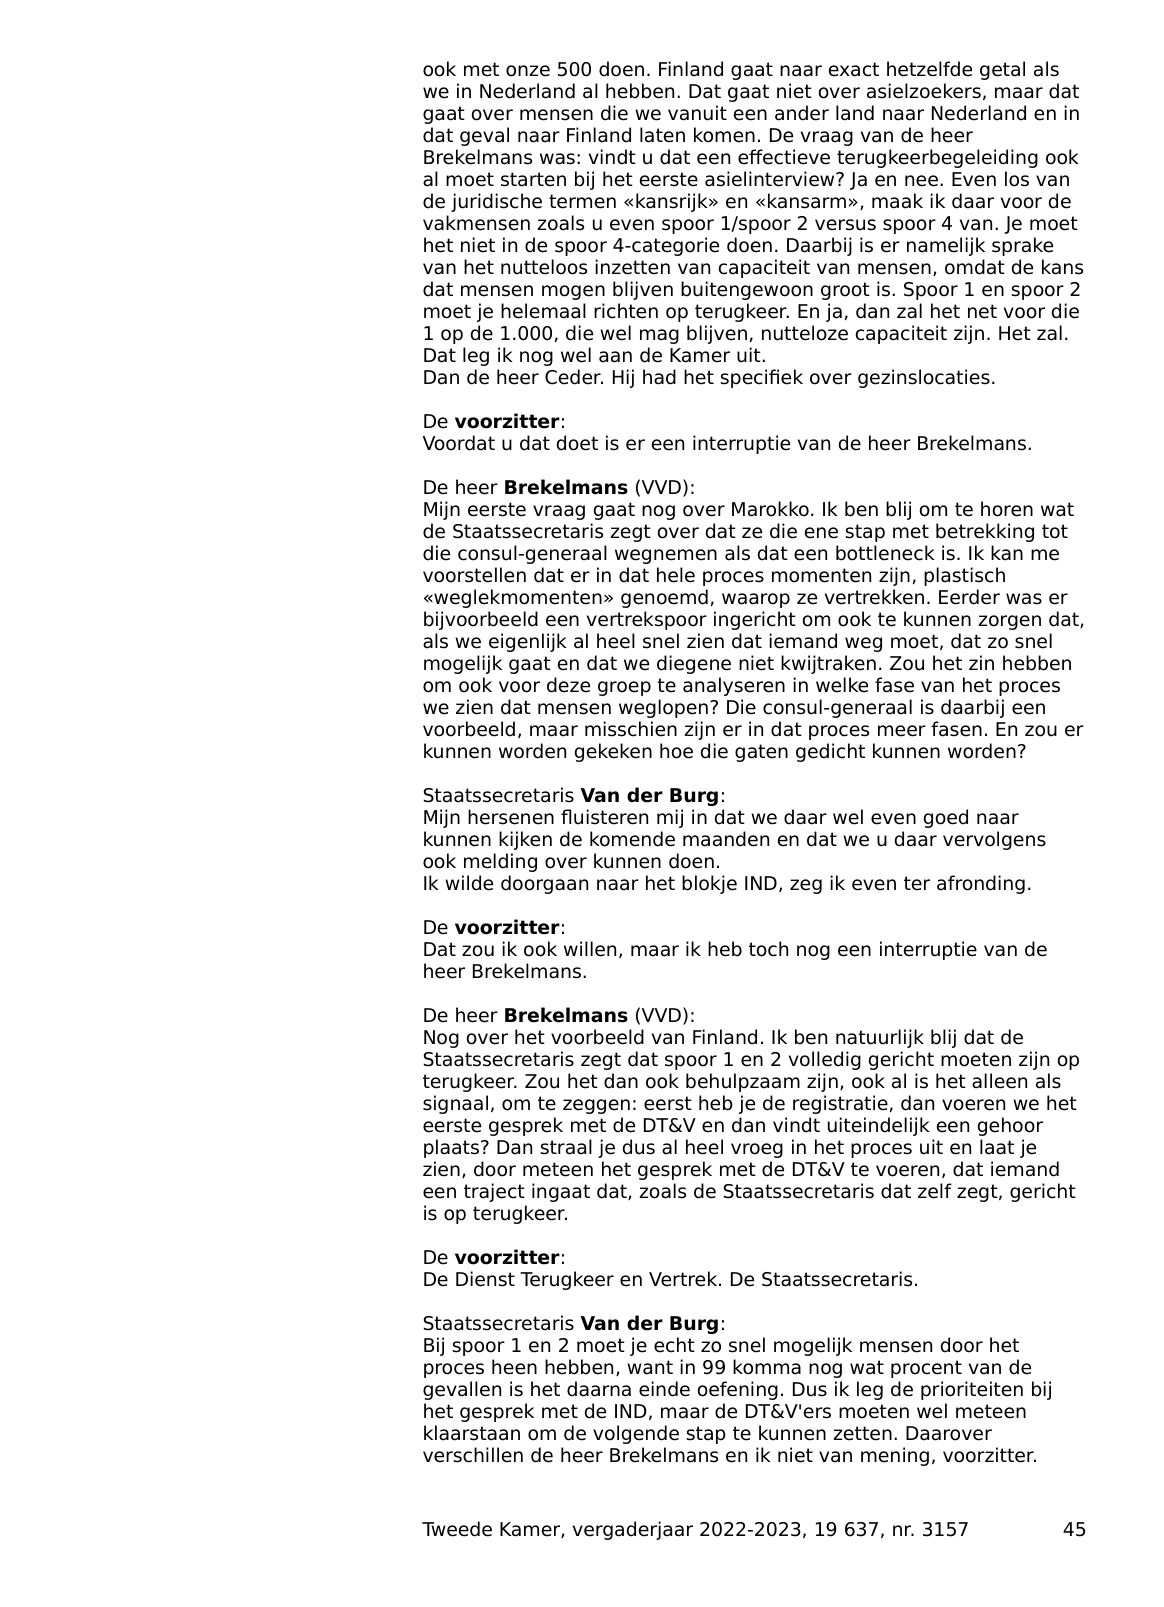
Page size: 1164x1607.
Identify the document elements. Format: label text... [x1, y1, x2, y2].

text De heer Brekelmans (VVD): [422, 1005, 1087, 1027]
text Mijn hersenen fluisteren mij in dat we daar wel even goed naar kunnen kijken de komende maanden en dat we u daar vervolgens ook melding over kunnen doen. [422, 807, 1087, 873]
text Dan de heer Ceder. Hij had het specifiek over gezinslocaties. [422, 367, 1087, 389]
text Dat zou ik ook willen, maar ik heb toch nog een interruptie van de heer Brekelmans. [422, 939, 1087, 983]
text Bij spoor 1 en 2 moet je echt zo snel mogelijk mensen door het proces heen hebben, want in 99 komma nog wat procent van de gevallen is het daarna einde oefening. Dus ik leg de prioriteiten bij het gesprek met de IND, maar de DT&V'ers moeten wel meteen klaarstaan om de volgende stap te kunnen zetten. Daarover verschillen de heer Brekelmans en ik niet van mening, voorzitter. [422, 1335, 1087, 1467]
text De voorzitter: [422, 917, 1087, 939]
text Staatssecretaris Van der Burg: [422, 1313, 1087, 1335]
text Ik wilde doorgaan naar het blokje IND, zeg ik even ter afronding. [422, 873, 1087, 895]
text Nog over het voorbeeld van Finland. Ik ben natuurlijk blij dat de Staatssecretaris zegt dat spoor 1 en 2 volledig gericht moeten zijn op terugkeer. Zou het dan ook behulpzaam zijn, ook al is het alleen als signaal, om te zeggen: eerst heb je de registratie, dan voeren we het eerste gesprek met de DT&V en dan vindt uiteindelijk een gehoor plaats? Dan straal je dus al heel vroeg in het proces uit en laat je zien, door meteen het gesprek met de DT&V te voeren, dat iemand een traject ingaat dat, zoals de Staatssecretaris dat zelf zegt, gericht is op terugkeer. [422, 1027, 1087, 1225]
text De voorzitter: [422, 411, 1087, 433]
text De voorzitter: [422, 1247, 1087, 1269]
text Voordat u dat doet is er een interruptie van de heer Brekelmans. [422, 433, 1087, 455]
text De Dienst Terugkeer en Vertrek. De Staatssecretaris. [422, 1269, 1087, 1291]
text ook met onze 500 doen. Finland gaat naar exact hetzelfde getal als we in Nederland al hebben. Dat gaat niet over asielzoekers, maar dat gaat over mensen die we vanuit een ander land naar Nederland en in dat geval naar Finland laten komen. De vraag van de heer Brekelmans was: vindt u dat een effectieve terugkeerbegeleiding ook al moet starten bij het eerste asielinterview? Ja en nee. Even los van de juridische termen «kansrijk» en «kansarm», maak ik daar voor de vakmensen zoals u even spoor 1/spoor 2 versus spoor 4 van. Je moet het niet in de spoor 4-categorie doen. Daarbij is er namelijk sprake van het nutteloos inzetten van capaciteit van mensen, omdat de kans dat mensen mogen blijven buitengewoon groot is. Spoor 1 en spoor 2 moet je helemaal richten op terugkeer. En ja, dan zal het net voor die 1 op de 1.000, die wel mag blijven, nutteloze capaciteit zijn. Het zal. Dat leg ik nog wel aan de Kamer uit. [422, 59, 1087, 367]
text De heer Brekelmans (VVD): [422, 477, 1087, 499]
text Staatssecretaris Van der Burg: [422, 785, 1087, 807]
text Mijn eerste vraag gaat nog over Marokko. Ik ben blij om te horen wat de Staatssecretaris zegt over dat ze die ene stap met betrekking tot die consul-generaal wegnemen als dat een bottleneck is. Ik kan me voorstellen dat er in dat hele proces momenten zijn, plastisch «weglekmomenten» genoemd, waarop ze vertrekken. Eerder was er bijvoorbeeld een vertrekspoor ingericht om ook te kunnen zorgen dat, als we eigenlijk al heel snel zien dat iemand weg moet, dat zo snel mogelijk gaat en dat we diegene niet kwijtraken. Zou het zin hebben om ook voor deze groep te analyseren in welke fase van het proces we zien dat mensen weglopen? Die consul-generaal is daarbij een voorbeeld, maar misschien zijn er in dat proces meer fasen. En zou er kunnen worden gekeken hoe die gaten gedicht kunnen worden? [422, 499, 1087, 763]
